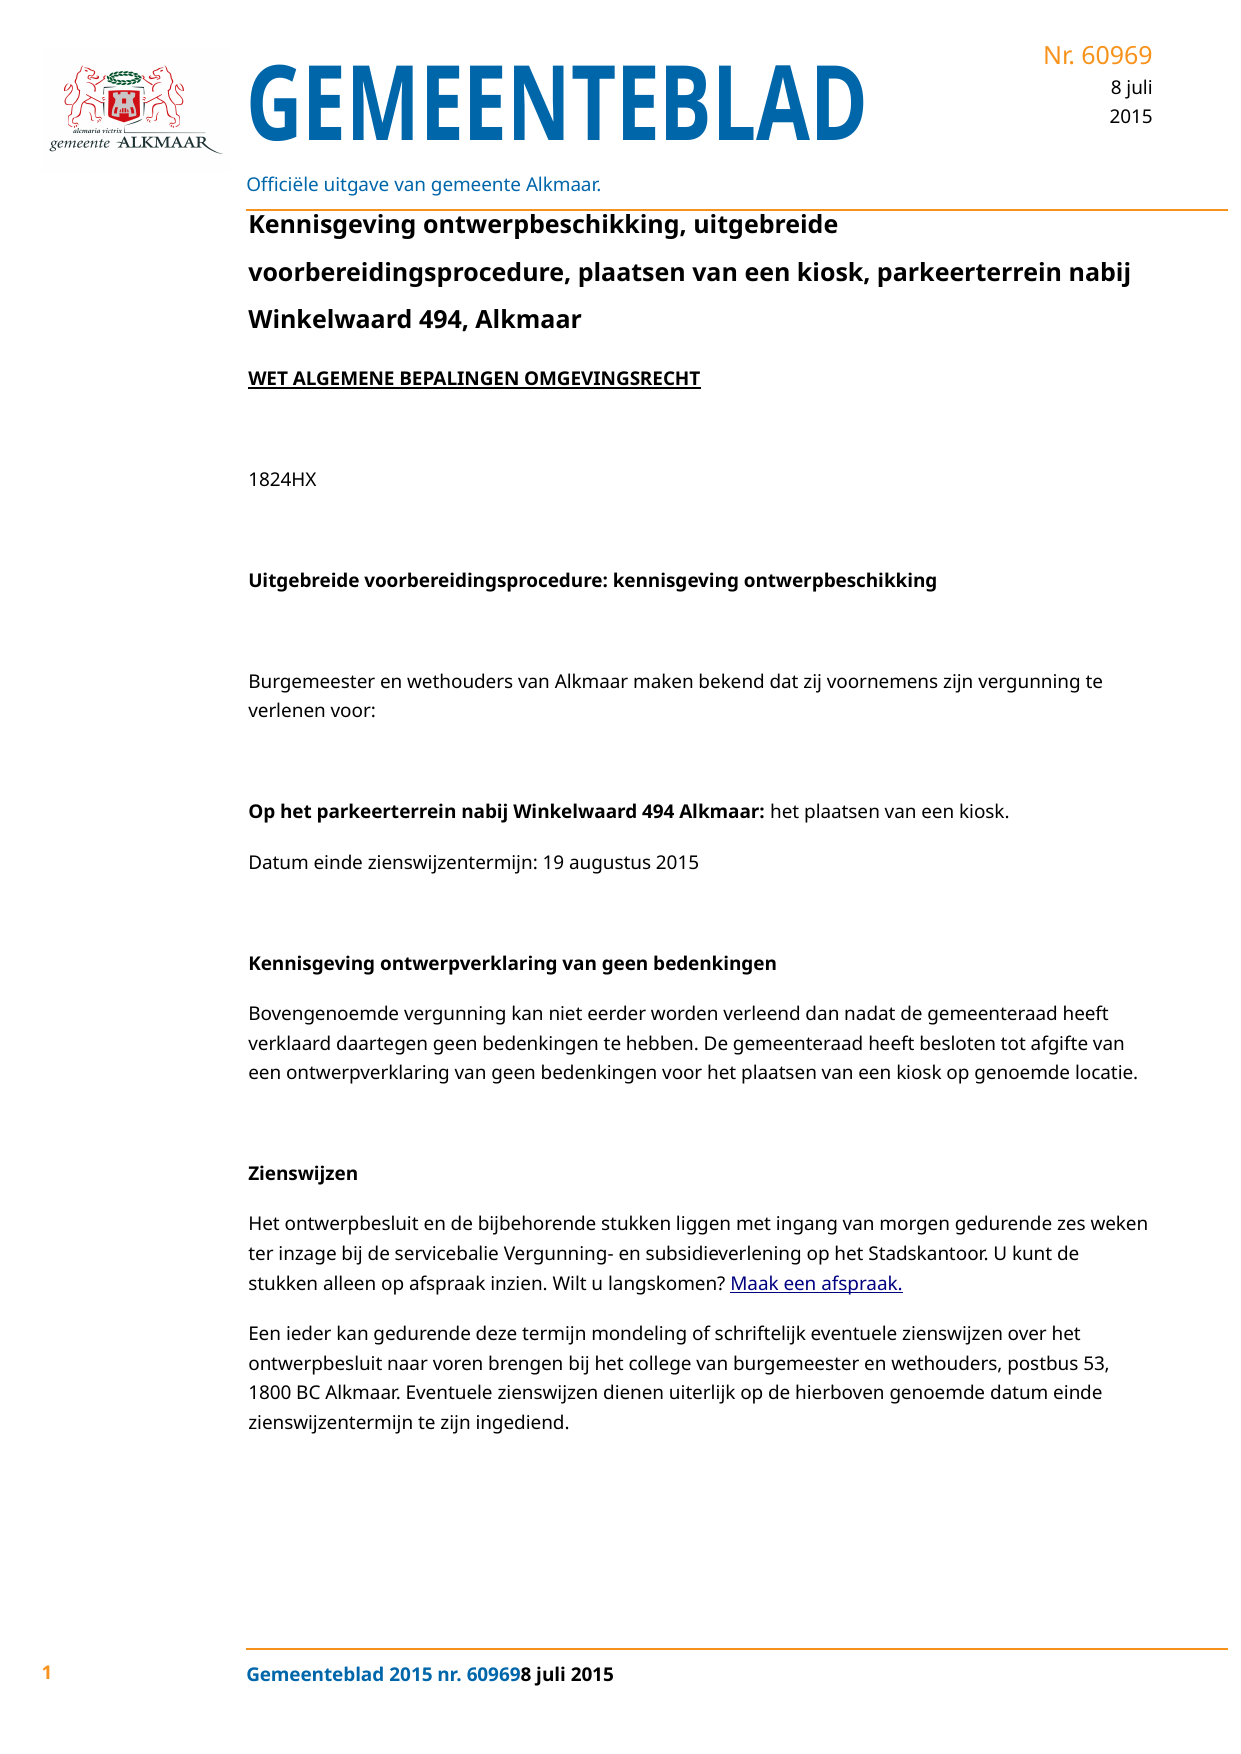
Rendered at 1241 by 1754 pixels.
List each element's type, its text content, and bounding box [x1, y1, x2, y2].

picture [41, 47, 231, 172]
text Bovengenoemde vergunning kan niet eerder worden verleend dan nadat de gemeenteraad heeft verklaard daartegen geen bedenkingen te hebben. De gemeenteraad heeft besloten tot afgifte van een ontwerpverklaring van geen bedenkingen voor het plaatsen van een kiosk op genoemde locatie. [248, 1000, 1152, 1085]
text Burgemeester en wethouders van Alkmaar maken bekend dat zij voornemens zijn vergunning te verlenen voor: [248, 668, 1152, 723]
text WET ALGEMENE BEPALINGEN OMGEVINGSRECHT [248, 366, 1152, 391]
text Uitgebreide voorbereidingsprocedure: kennisgeving ontwerpbeschikking [248, 567, 1152, 593]
text Kennisgeving ontwerpverklaring van geen bedenkingen [248, 950, 1152, 975]
text Zienswijzen [248, 1160, 1152, 1186]
text Datum einde zienswijzentermijn: 19 augustus 2015 [248, 849, 1152, 874]
text 1824HX [248, 466, 1152, 492]
text Kennisgeving ontwerpbeschikking, uitgebreide voorbereidingsprocedure, plaatsen van een kiosk, parkeerterrein nabij Winkelwaard 494, Alkmaar [248, 211, 1152, 336]
text Het ontwerpbesluit en de bijbehorende stukken liggen met ingang van morgen gedurende zes weken ter inzage bij de servicebalie Vergunning- en subsidieverlening op het Stadskantoor. U kunt de stukken alleen op afspraak inzien. Wilt u langskomen? Maak een afspraak. [248, 1211, 1152, 1295]
text Een ieder kan gedurende deze termijn mondeling of schriftelijk eventuele zienswijzen over het ontwerpbesluit naar voren brengen bij het college van burgemeester en wethouders, postbus 53, 1800 BC Alkmaar. Eventuele zienswijzen dienen uiterlijk op de hierboven genoemde datum einde zienswijzentermijn te zijn ingediend. [248, 1320, 1152, 1434]
text Op het parkeerterrein nabij Winkelwaard 494 Alkmaar: het plaatsen van een kiosk. [248, 798, 1152, 824]
